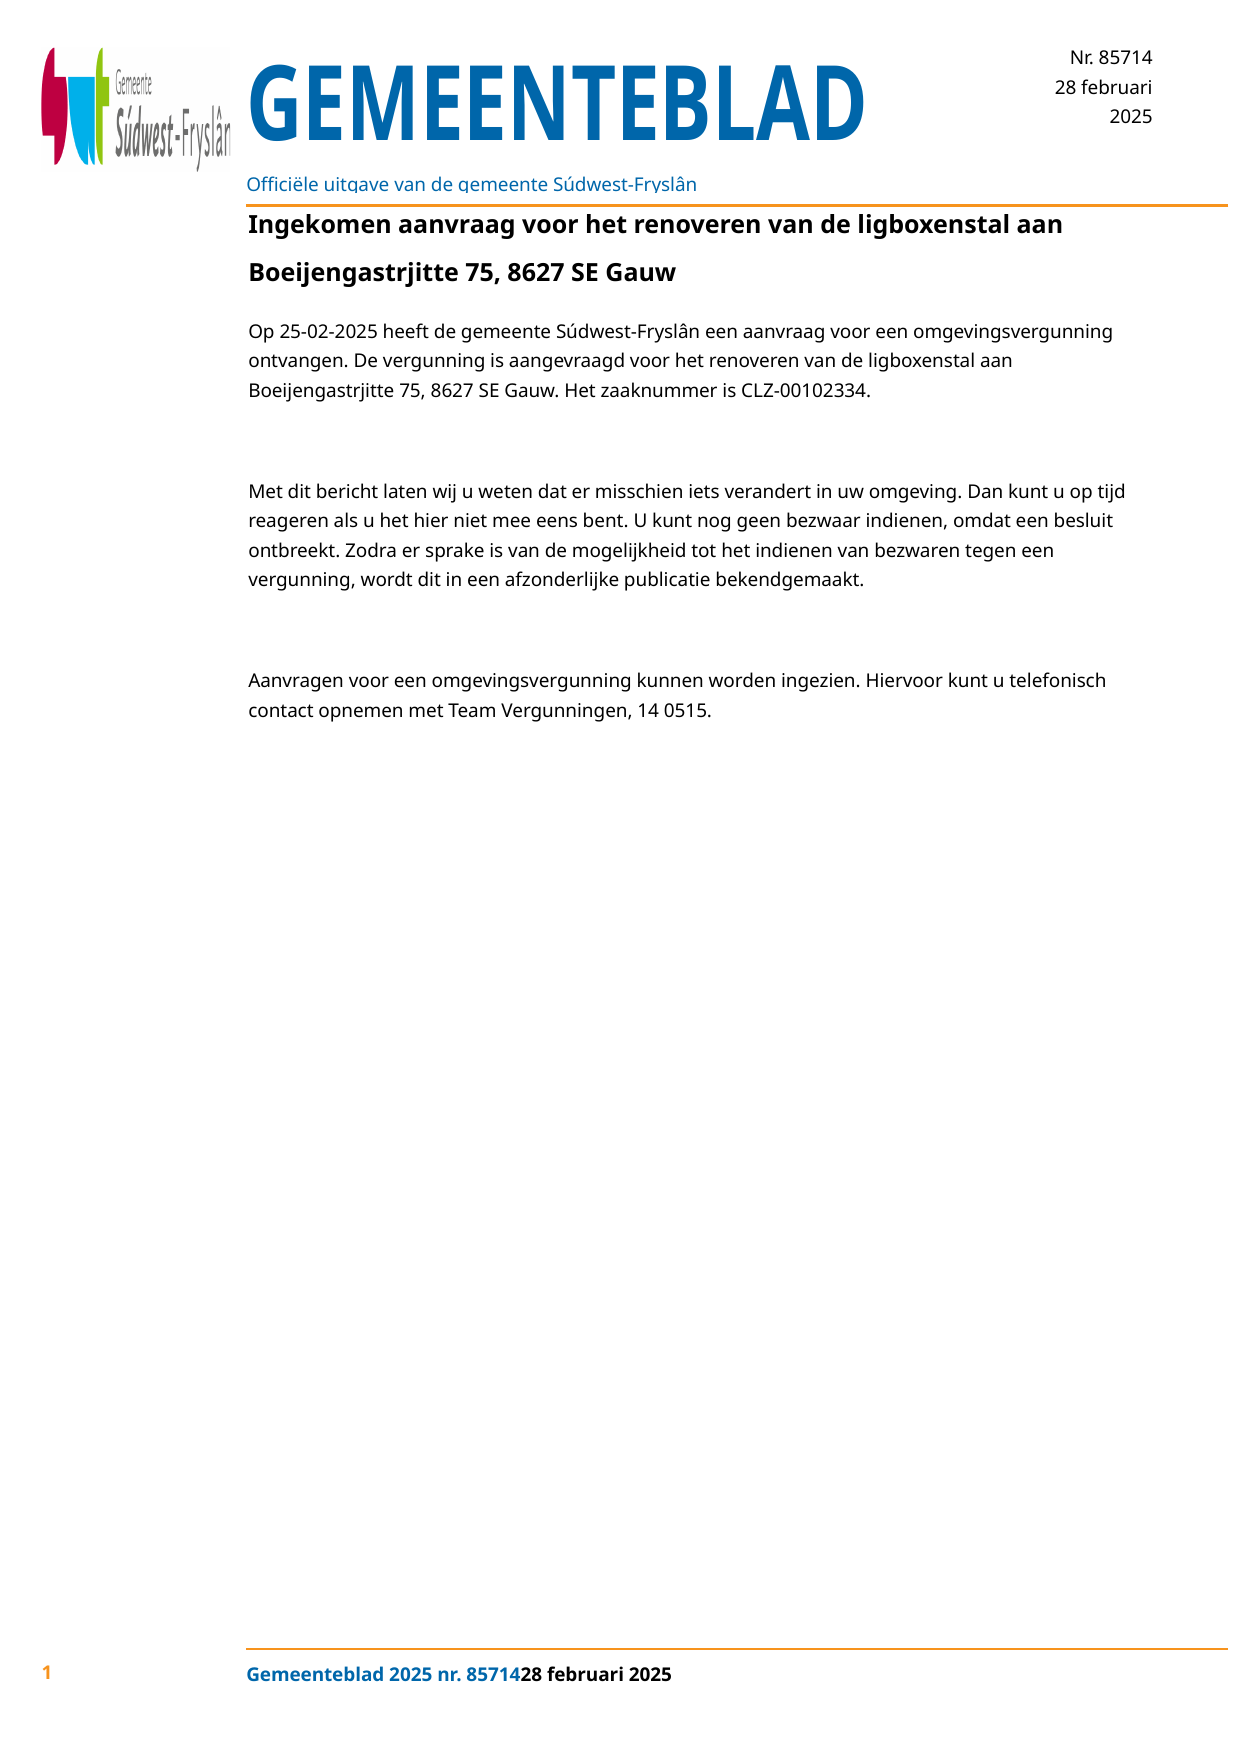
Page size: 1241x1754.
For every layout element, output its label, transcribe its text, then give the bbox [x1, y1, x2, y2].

picture [41, 47, 231, 172]
text Ingekomen aanvraag voor het renoveren van de ligboxenstal aan Boeijengastrjitte 75, 8627 SE Gauw [248, 207, 1152, 288]
text Aanvragen voor een omgevingsvergunning kunnen worden ingezien. Hiervoor kunt u telefonisch contact opnemen met Team Vergunningen, 14 0515. [248, 667, 1152, 723]
text Met dit bericht laten wij u weten dat er misschien iets verandert in uw omgeving. Dan kunt u op tijd reageren als u het hier niet mee eens bent. U kunt nog geen bezwaar indienen, omdat een besluit ontbreekt. Zodra er sprake is van de mogelijkheid tot het indienen van bezwaren tegen een vergunning, wordt dit in een afzonderlijke publicatie bekendgemaakt. [248, 478, 1152, 592]
text Op 25-02-2025 heeft de gemeente Súdwest-Fryslân een aanvraag voor een omgevingsvergunning ontvangen. De vergunning is aangevraagd voor het renoveren van de ligboxenstal aan Boeijengastrjitte 75, 8627 SE Gauw. Het zaaknummer is CLZ-00102334. [248, 318, 1152, 403]
